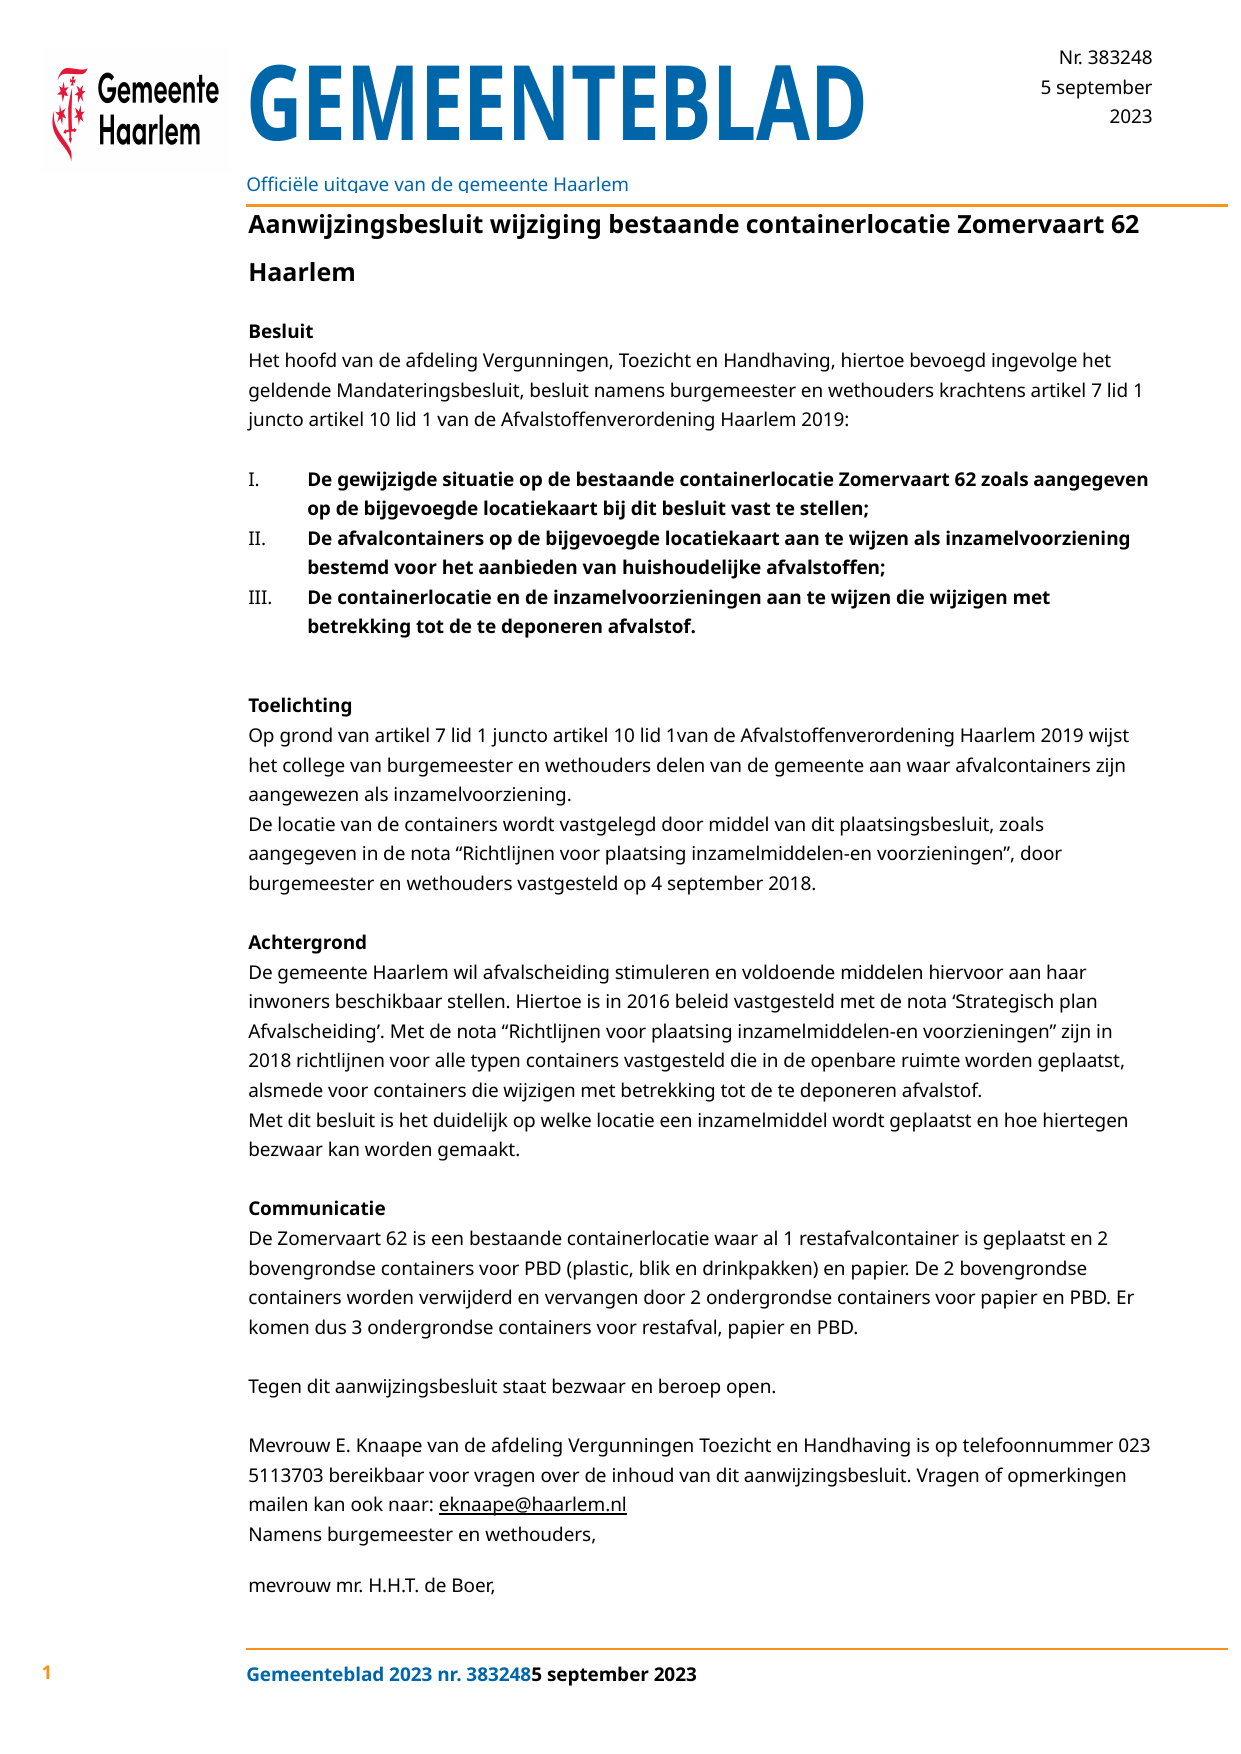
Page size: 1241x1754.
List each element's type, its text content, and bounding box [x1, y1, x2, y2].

text Tegen dit aanwijzingsbesluit staat bezwaar en beroep open. [248, 1373, 1152, 1399]
text Besluit [248, 318, 1152, 344]
text Toelichting [248, 693, 1152, 718]
list De containerlocatie en de inzamelvoorzieningen aan te wijzen die wijzigen met betrekking tot de te deponeren afvalstof. [248, 584, 1152, 639]
text Mevrouw E. Knaape van de afdeling Vergunningen Toezicht en Handhaving is op telefoonnummer 023 5113703 bereikbaar voor vragen over de inhoud van dit aanwijzingsbesluit. Vragen of opmerkingen mailen kan ook naar: eknaape@haarlem.nl [248, 1432, 1152, 1517]
text Communicatie [248, 1196, 1152, 1221]
text Op grond van artikel 7 lid 1 juncto artikel 10 lid 1van de Afvalstoffenverordening Haarlem 2019 wijst het college van burgemeester en wethouders delen van de gemeente aan waar afvalcontainers zijn aangewezen als inzamelvoorziening. [248, 722, 1152, 807]
list De gewijzigde situatie op de bestaande containerlocatie Zomervaart 62 zoals aangegeven op de bijgevoegde locatiekaart bij dit besluit vast te stellen; [248, 466, 1152, 521]
text Met dit besluit is het duidelijk op welke locatie een inzamelmiddel wordt geplaatst en hoe hiertegen bezwaar kan worden gemaakt. [248, 1107, 1152, 1162]
text De locatie van de containers wordt vastgelegd door middel van dit plaatsingsbesluit, zoals aangegeven in de nota “Richtlijnen voor plaatsing inzamelmiddelen-en voorzieningen”, door burgemeester en wethouders vastgesteld op 4 september 2018. [248, 811, 1152, 896]
text Achtergrond [248, 929, 1152, 955]
list De afvalcontainers op de bijgevoegde locatiekaart aan te wijzen als inzamelvoorziening bestemd voor het aanbieden van huishoudelijke afvalstoffen; [248, 525, 1152, 580]
text Het hoofd van de afdeling Vergunningen, Toezicht en Handhaving, hiertoe bevoegd ingevolge het geldende Mandateringsbesluit, besluit namens burgemeester en wethouders krachtens artikel 7 lid 1 juncto artikel 10 lid 1 van de Afvalstoffenverordening Haarlem 2019: [248, 347, 1152, 432]
text mevrouw mr. H.H.T. de Boer, [248, 1572, 1152, 1598]
text De Zomervaart 62 is een bestaande containerlocatie waar al 1 restafvalcontainer is geplaatst en 2 bovengrondse containers voor PBD (plastic, blik en drinkpakken) en papier. De 2 bovengrondse containers worden verwijderd en vervangen door 2 ondergrondse containers voor papier en PBD. Er komen dus 3 ondergrondse containers voor restafval, papier en PBD. [248, 1225, 1152, 1339]
text De gemeente Haarlem wil afvalscheiding stimuleren en voldoende middelen hiervoor aan haar inwoners beschikbaar stellen. Hiertoe is in 2016 beleid vastgesteld met de nota ‘Strategisch plan Afvalscheiding’. Met de nota “Richtlijnen voor plaatsing inzamelmiddelen-en voorzieningen” zijn in 2018 richtlijnen voor alle typen containers vastgesteld die in de openbare ruimte worden geplaatst, alsmede voor containers die wijzigen met betrekking tot de te deponeren afvalstof. [248, 959, 1152, 1103]
picture [41, 47, 231, 172]
text Aanwijzingsbesluit wijziging bestaande containerlocatie Zomervaart 62 Haarlem [248, 207, 1152, 288]
text Namens burgemeester en wethouders, [248, 1521, 1152, 1547]
